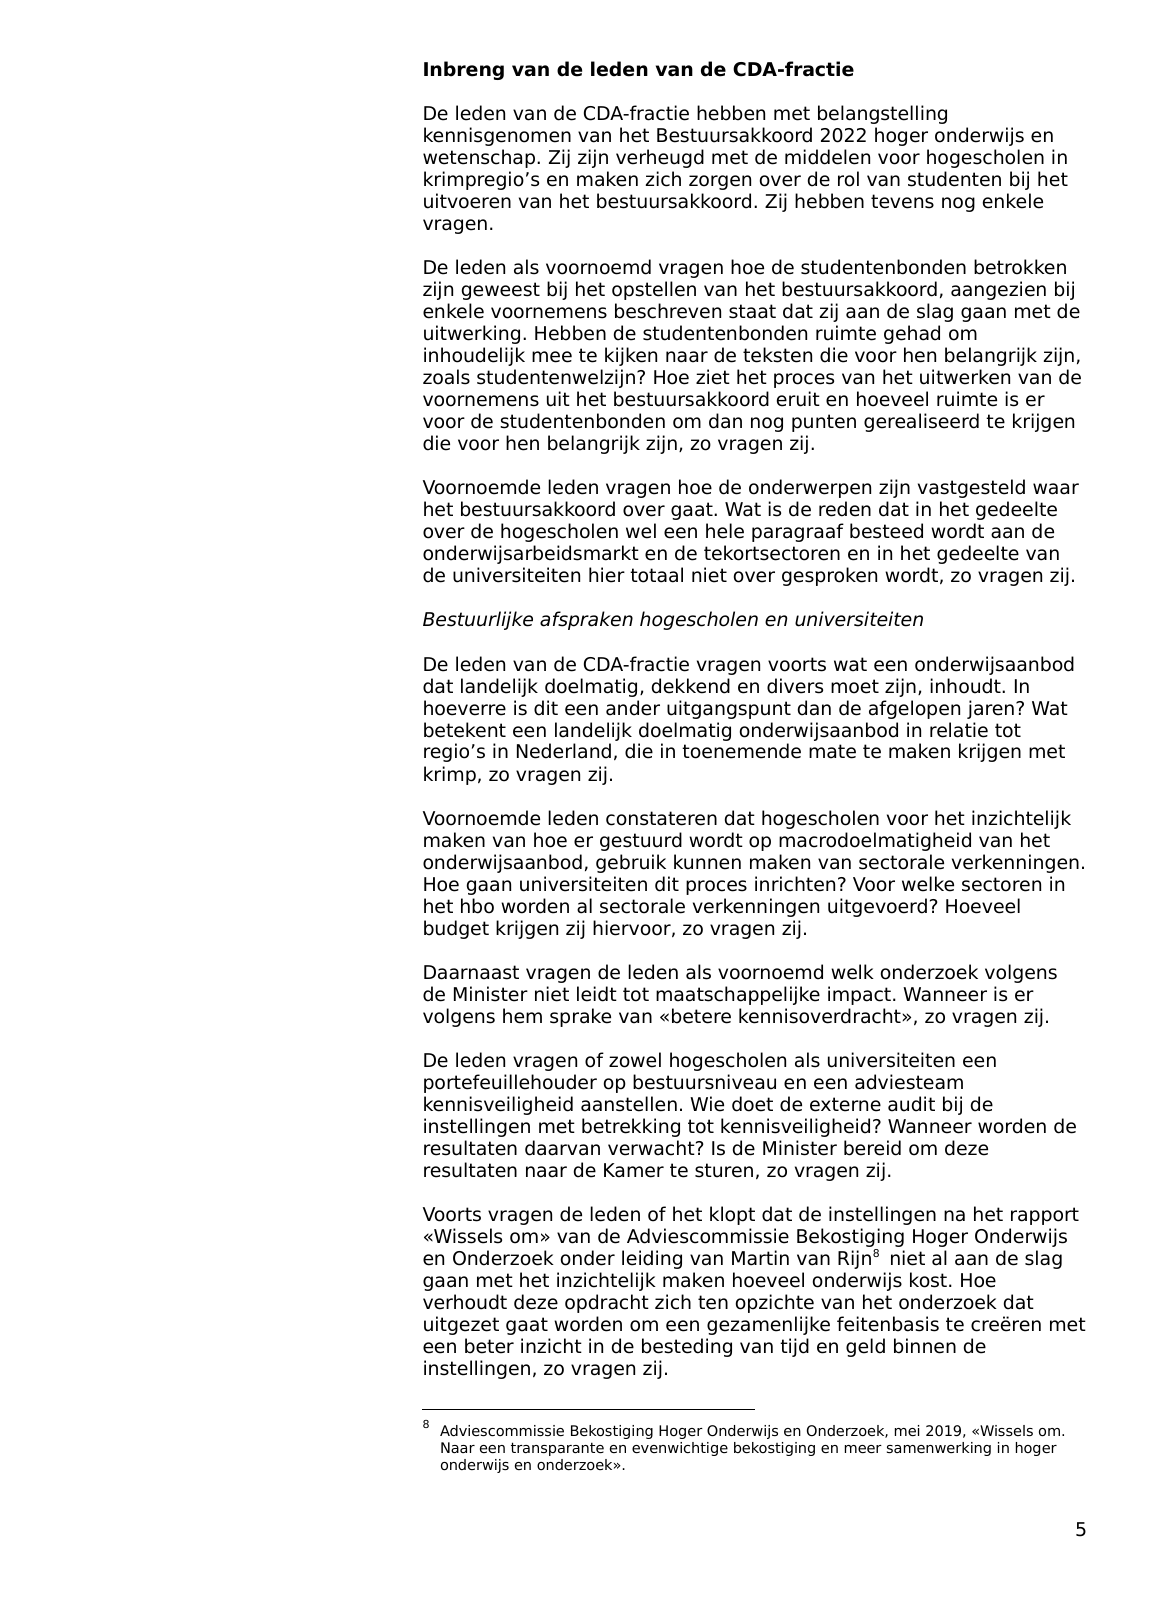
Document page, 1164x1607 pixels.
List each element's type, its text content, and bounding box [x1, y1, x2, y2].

text De leden als voornoemd vragen hoe de studentenbonden betrokken zijn geweest bij het opstellen van het bestuursakkoord, aangezien bij enkele voornemens beschreven staat dat zij aan de slag gaan met de uitwerking. Hebben de studentenbonden ruimte gehad om inhoudelijk mee te kijken naar de teksten die voor hen belangrijk zijn, zoals studentenwelzijn? Hoe ziet het proces van het uitwerken van de voornemens uit het bestuursakkoord eruit en hoeveel ruimte is er voor de studentenbonden om dan nog punten gerealiseerd te krijgen die voor hen belangrijk zijn, zo vragen zij. [422, 257, 1087, 455]
text De leden van de CDA-fractie vragen voorts wat een onderwijsaanbod dat landelijk doelmatig, dekkend en divers moet zijn, inhoudt. In hoeverre is dit een ander uitgangspunt dan de afgelopen jaren? Wat betekent een landelijk doelmatig onderwijsaanbod in relatie tot regio’s in Nederland, die in toenemende mate te maken krijgen met krimp, zo vragen zij. [422, 653, 1087, 785]
text Voorts vragen de leden of het klopt dat de instellingen na het rapport «Wissels om» van de Adviescommissie Bekostiging Hoger Onderwijs en Onderzoek onder leiding van Martin van Rijn niet al aan de slag gaan met het inzichtelijk maken hoeveel onderwijs kost. Hoe verhoudt deze opdracht zich ten opzichte van het onderzoek dat uitgezet gaat worden om een gezamenlijke feitenbasis te creëren met een beter inzicht in de besteding van tijd en geld binnen de instellingen, zo vragen zij. [422, 1204, 1087, 1380]
subtitle Inbreng van de leden van de CDA-fractie [422, 59, 1087, 81]
text De leden vragen of zowel hogescholen als universiteiten een portefeuillehouder op bestuursniveau en een adviesteam kennisveiligheid aanstellen. Wie doet de externe audit bij de instellingen met betrekking tot kennisveiligheid? Wanneer worden de resultaten daarvan verwacht? Is de Minister bereid om deze resultaten naar de Kamer te sturen, zo vragen zij. [422, 1050, 1087, 1182]
text De leden van de CDA-fractie hebben met belangstelling kennisgenomen van het Bestuursakkoord 2022 hoger onderwijs en wetenschap. Zij zijn verheugd met de middelen voor hogescholen in krimpregio’s en maken zich zorgen over de rol van studenten bij het uitvoeren van het bestuursakkoord. Zij hebben tevens nog enkele vragen. [422, 103, 1087, 235]
text Voornoemde leden constateren dat hogescholen voor het inzichtelijk maken van hoe er gestuurd wordt op macrodoelmatigheid van het onderwijsaanbod, gebruik kunnen maken van sectorale verkenningen. Hoe gaan universiteiten dit proces inrichten? Voor welke sectoren in het hbo worden al sectorale verkenningen uitgevoerd? Hoeveel budget krijgen zij hiervoor, zo vragen zij. [422, 808, 1087, 939]
text Daarnaast vragen de leden als voornoemd welk onderzoek volgens de Minister niet leidt tot maatschappelijke impact. Wanneer is er volgens hem sprake van «betere kennisoverdracht», zo vragen zij. [422, 962, 1087, 1028]
text Adviescommissie Bekostiging Hoger Onderwijs en Onderzoek, mei 2019, «Wissels om. Naar een transparante en evenwichtige bekostiging en meer samenwerking in hoger onderwijs en onderzoek». [422, 1418, 1087, 1474]
text Voornoemde leden vragen hoe de onderwerpen zijn vastgesteld waar het bestuursakkoord over gaat. Wat is de reden dat in het gedeelte over de hogescholen wel een hele paragraaf besteed wordt aan de onderwijsarbeidsmarkt en de tekortsectoren en in het gedeelte van de universiteiten hier totaal niet over gesproken wordt, zo vragen zij. [422, 477, 1087, 587]
subtitle Bestuurlijke afspraken hogescholen en universiteiten [422, 609, 1087, 631]
